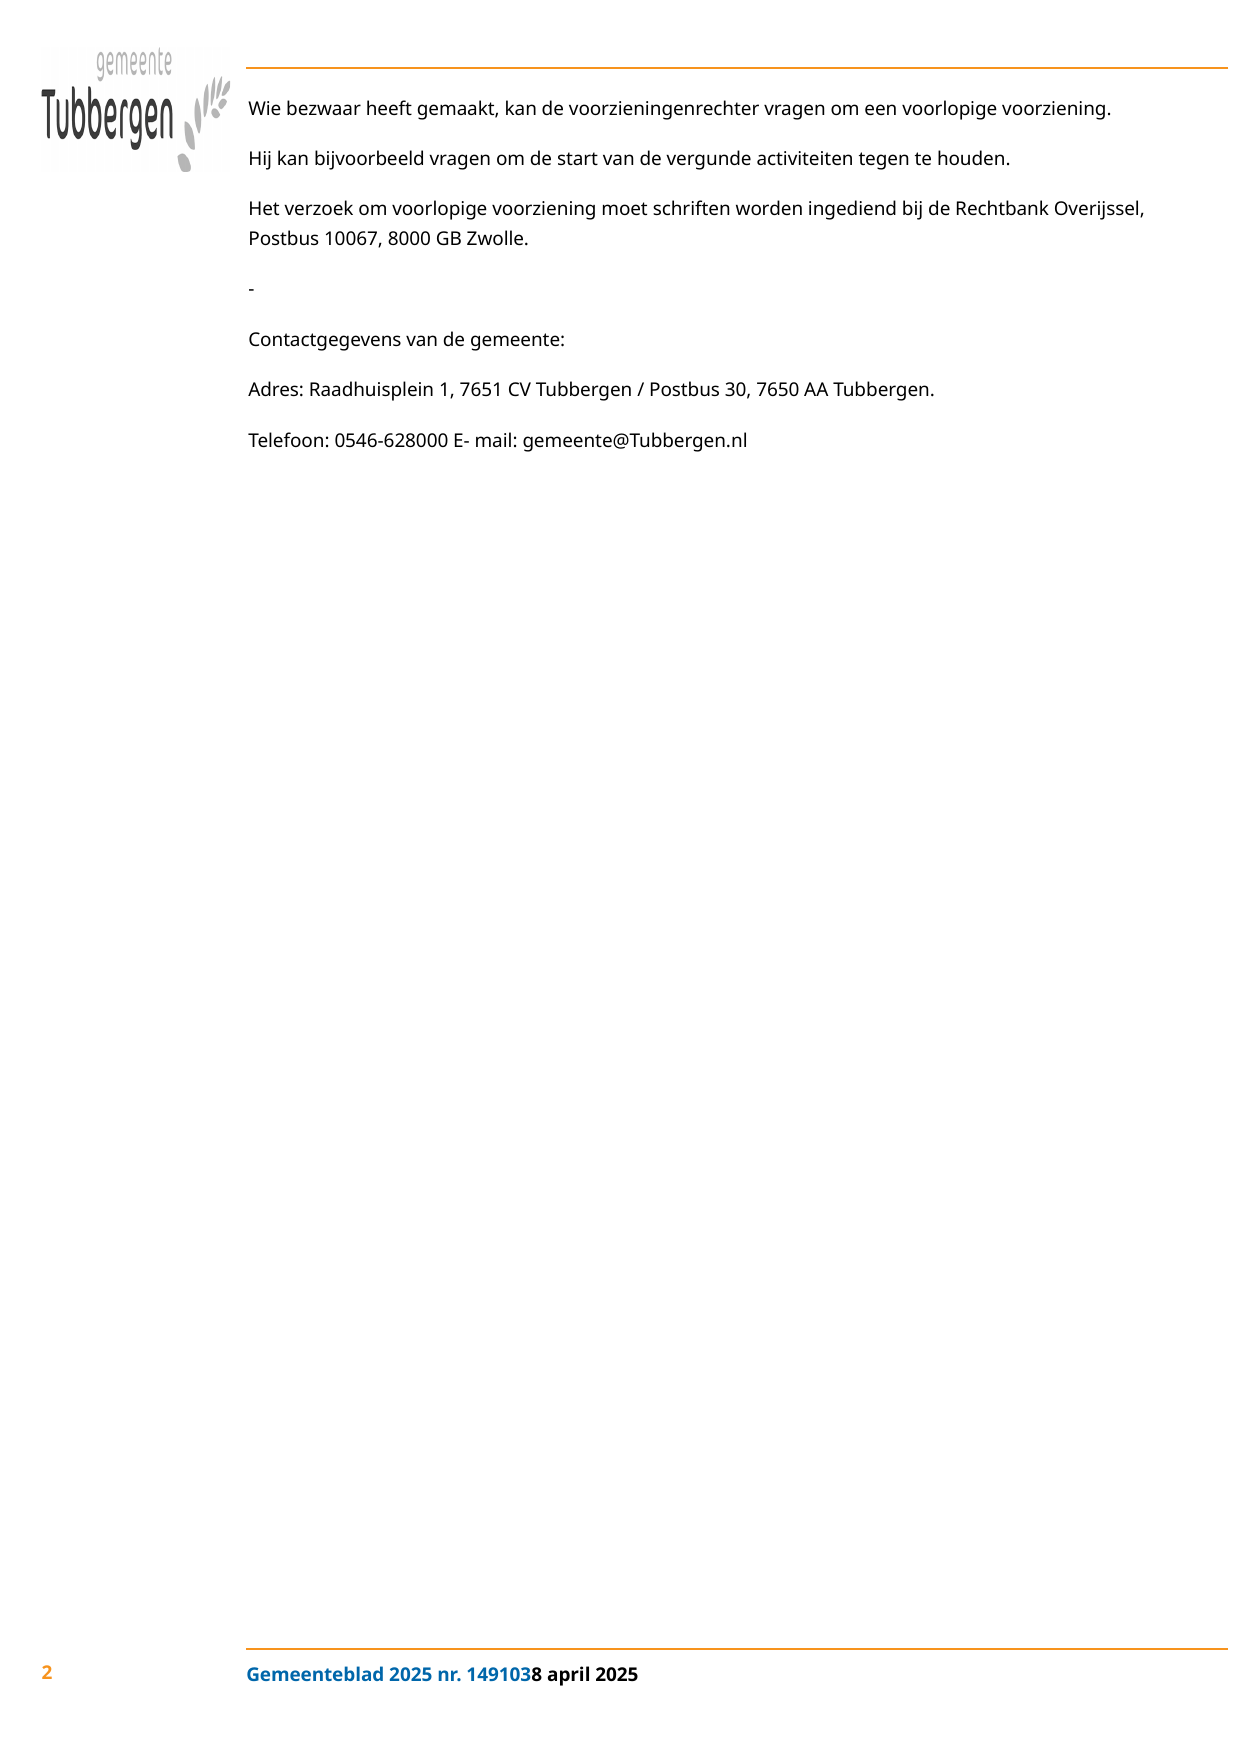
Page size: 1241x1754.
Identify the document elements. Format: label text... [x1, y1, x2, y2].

text Het verzoek om voorlopige voorziening moet schriften worden ingediend bij de Rechtbank Overijssel, Postbus 10067, 8000 GB Zwolle. [248, 196, 1152, 251]
text Adres: Raadhuisplein 1, 7651 CV Tubbergen / Postbus 30, 7650 AA Tubbergen. [248, 376, 1152, 402]
text Telefoon: 0546-628000 E- mail: gemeente@Tubbergen.nl [248, 427, 1152, 453]
text Wie bezwaar heeft gemaakt, kan de voorzieningenrechter vragen om een voorlopige voorziening. [248, 95, 1152, 121]
text Hij kan bijvoorbeeld vragen om de start van de vergunde activiteiten tegen te houden. [248, 145, 1152, 171]
text Contactgegevens van de gemeente: [248, 326, 1152, 352]
text - [248, 276, 1152, 301]
picture [41, 47, 231, 172]
